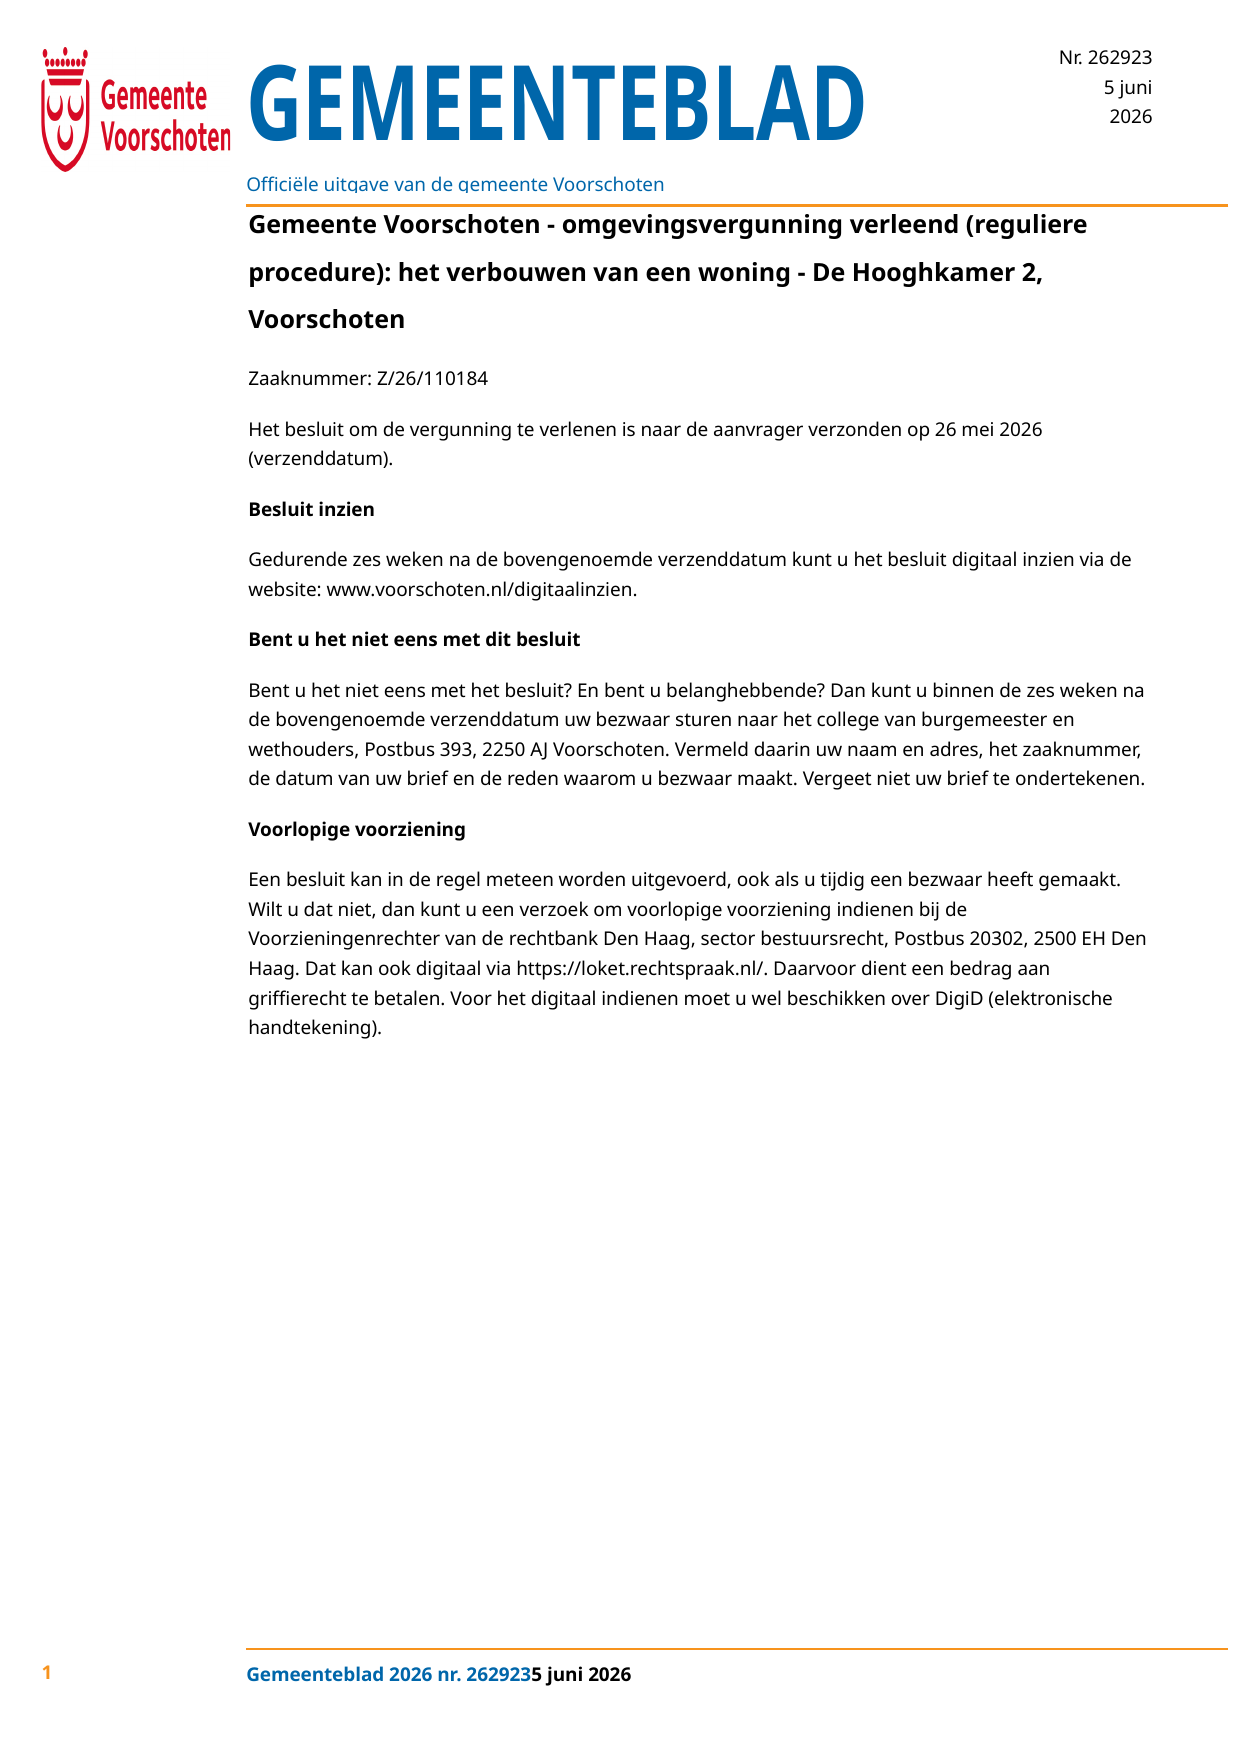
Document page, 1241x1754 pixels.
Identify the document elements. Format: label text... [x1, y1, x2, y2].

text Een besluit kan in de regel meteen worden uitgevoerd, ook als u tijdig een bezwaar heeft gemaakt. Wilt u dat niet, dan kunt u een verzoek om voorlopige voorziening indienen bij de Voorzieningenrechter van de rechtbank Den Haag, sector bestuursrecht, Postbus 20302, 2500 EH Den Haag. Dat kan ook digitaal via https://loket.rechtspraak.nl/. Daarvoor dient een bedrag aan griffierecht te betalen. Voor het digitaal indienen moet u wel beschikken over DigiD (elektronische handtekening). [248, 866, 1152, 1040]
text Gemeente Voorschoten - omgevingsvergunning verleend (reguliere procedure): het verbouwen van een woning - De Hooghkamer 2, Voorschoten [248, 207, 1152, 336]
text Bent u het niet eens met het besluit? En bent u belanghebbende? Dan kunt u binnen de zes weken na de bovengenoemde verzenddatum uw bezwaar sturen naar het college van burgemeester en wethouders, Postbus 393, 2250 AJ Voorschoten. Vermeld daarin uw naam en adres, het zaaknummer, de datum van uw brief en de reden waarom u bezwaar maakt. Vergeet niet uw brief te ondertekenen. [248, 677, 1152, 791]
text Het besluit om de vergunning te verlenen is naar de aanvrager verzonden op 26 mei 2026 (verzenddatum). [248, 416, 1152, 471]
text Voorlopige voorziening [248, 816, 1152, 842]
picture [41, 47, 231, 172]
text Gedurende zes weken na de bovengenoemde verzenddatum kunt u het besluit digitaal inzien via de website: www.voorschoten.nl/digitaalinzien. [248, 546, 1152, 602]
text Zaaknummer: Z/26/110184 [248, 366, 1152, 391]
text Besluit inzien [248, 496, 1152, 522]
text Bent u het niet eens met dit besluit [248, 626, 1152, 652]
